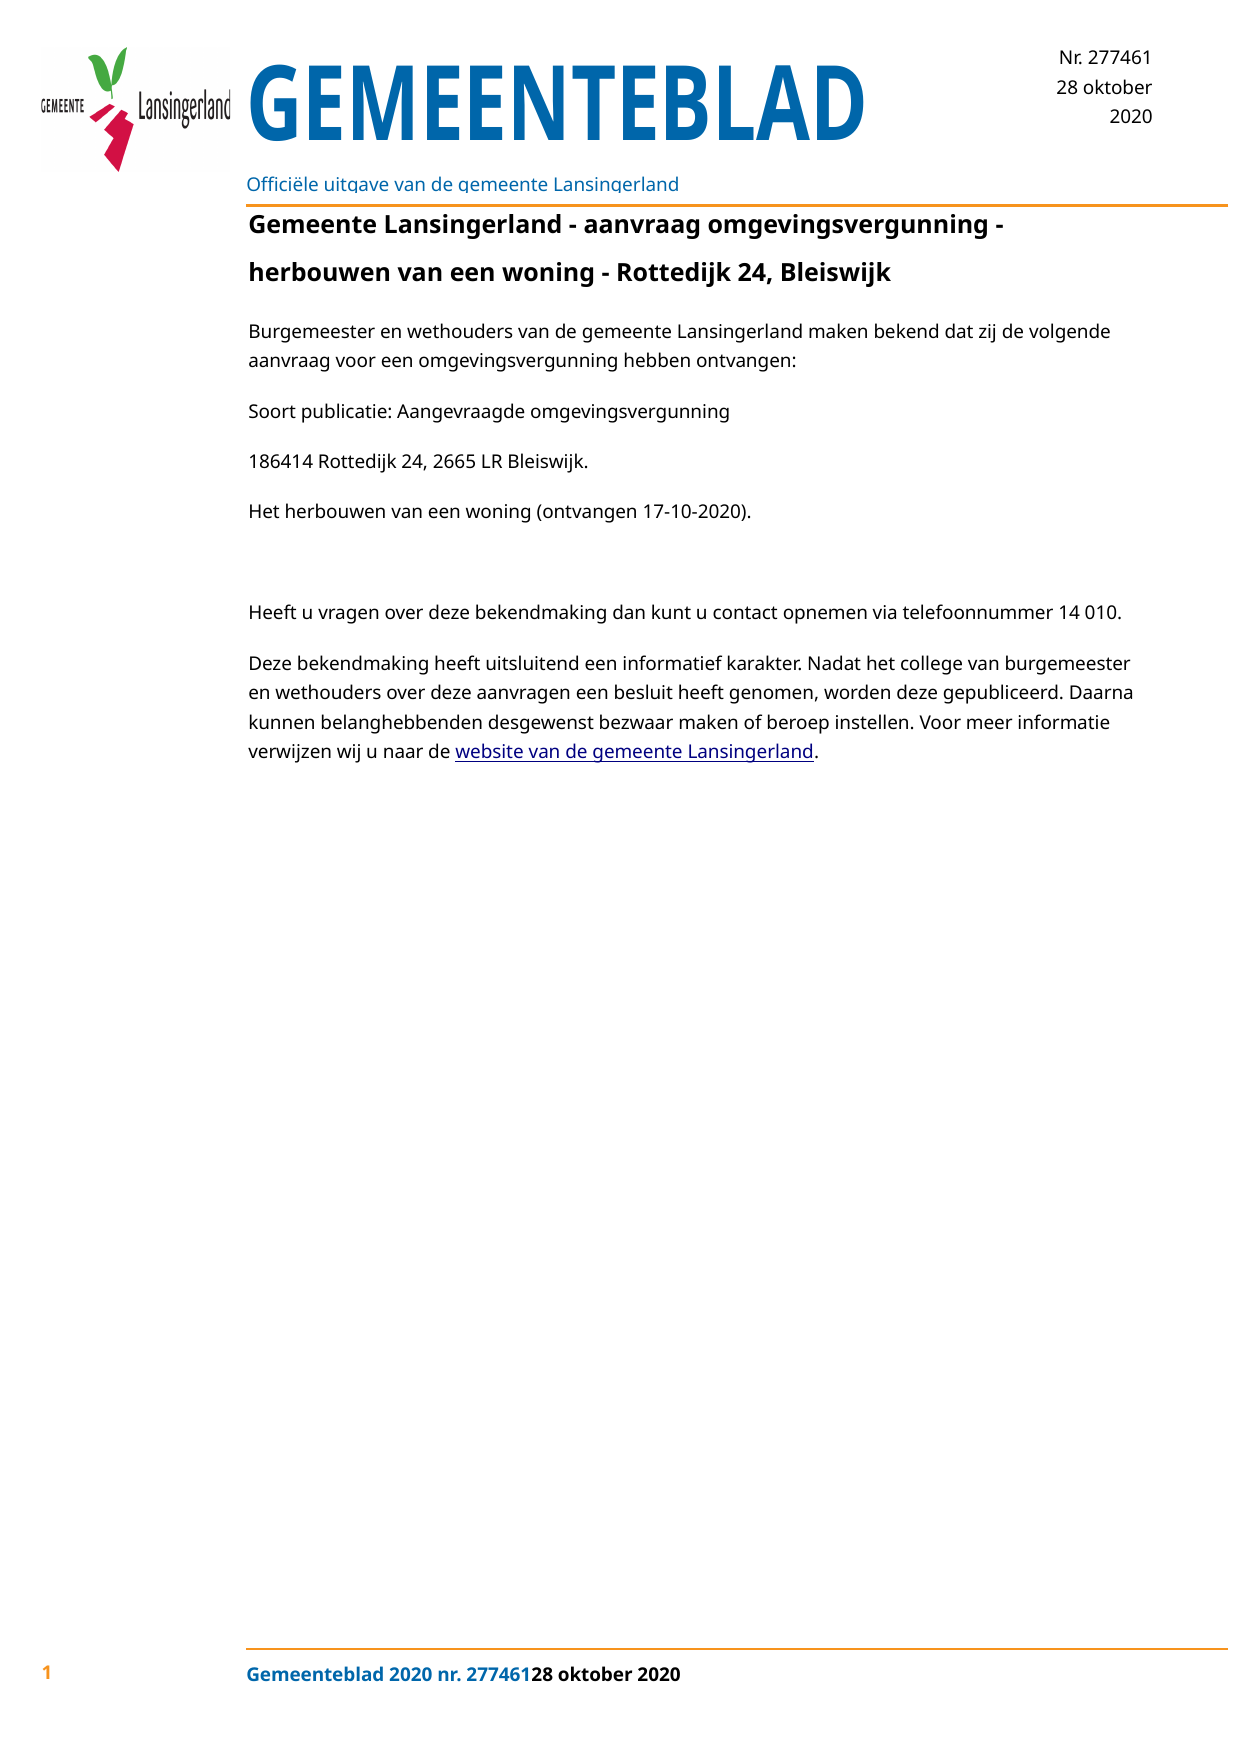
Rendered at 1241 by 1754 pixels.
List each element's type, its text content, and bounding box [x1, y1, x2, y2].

text Burgemeester en wethouders van de gemeente Lansingerland maken bekend dat zij de volgende aanvraag voor een omgevingsvergunning hebben ontvangen: [248, 318, 1152, 373]
picture [41, 47, 231, 172]
text 186414 Rottedijk 24, 2665 LR Bleiswijk. [248, 448, 1152, 474]
text Het herbouwen van een woning (ontvangen 17-10-2020). [248, 499, 1152, 524]
text Heeft u vragen over deze bekendmaking dan kunt u contact opnemen via telefoonnummer 14 010. [248, 599, 1152, 625]
text Soort publicatie: Aangevraagde omgevingsvergunning [248, 398, 1152, 424]
text Deze bekendmaking heeft uitsluitend een informatief karakter. Nadat het college van burgemeester en wethouders over deze aanvragen een besluit heeft genomen, worden deze gepubliceerd. Daarna kunnen belanghebbenden desgewenst bezwaar maken of beroep instellen. Voor meer informatie verwijzen wij u naar de website van de gemeente Lansingerland. [248, 650, 1152, 764]
text Gemeente Lansingerland - aanvraag omgevingsvergunning - herbouwen van een woning - Rottedijk 24, Bleiswijk [248, 207, 1152, 288]
